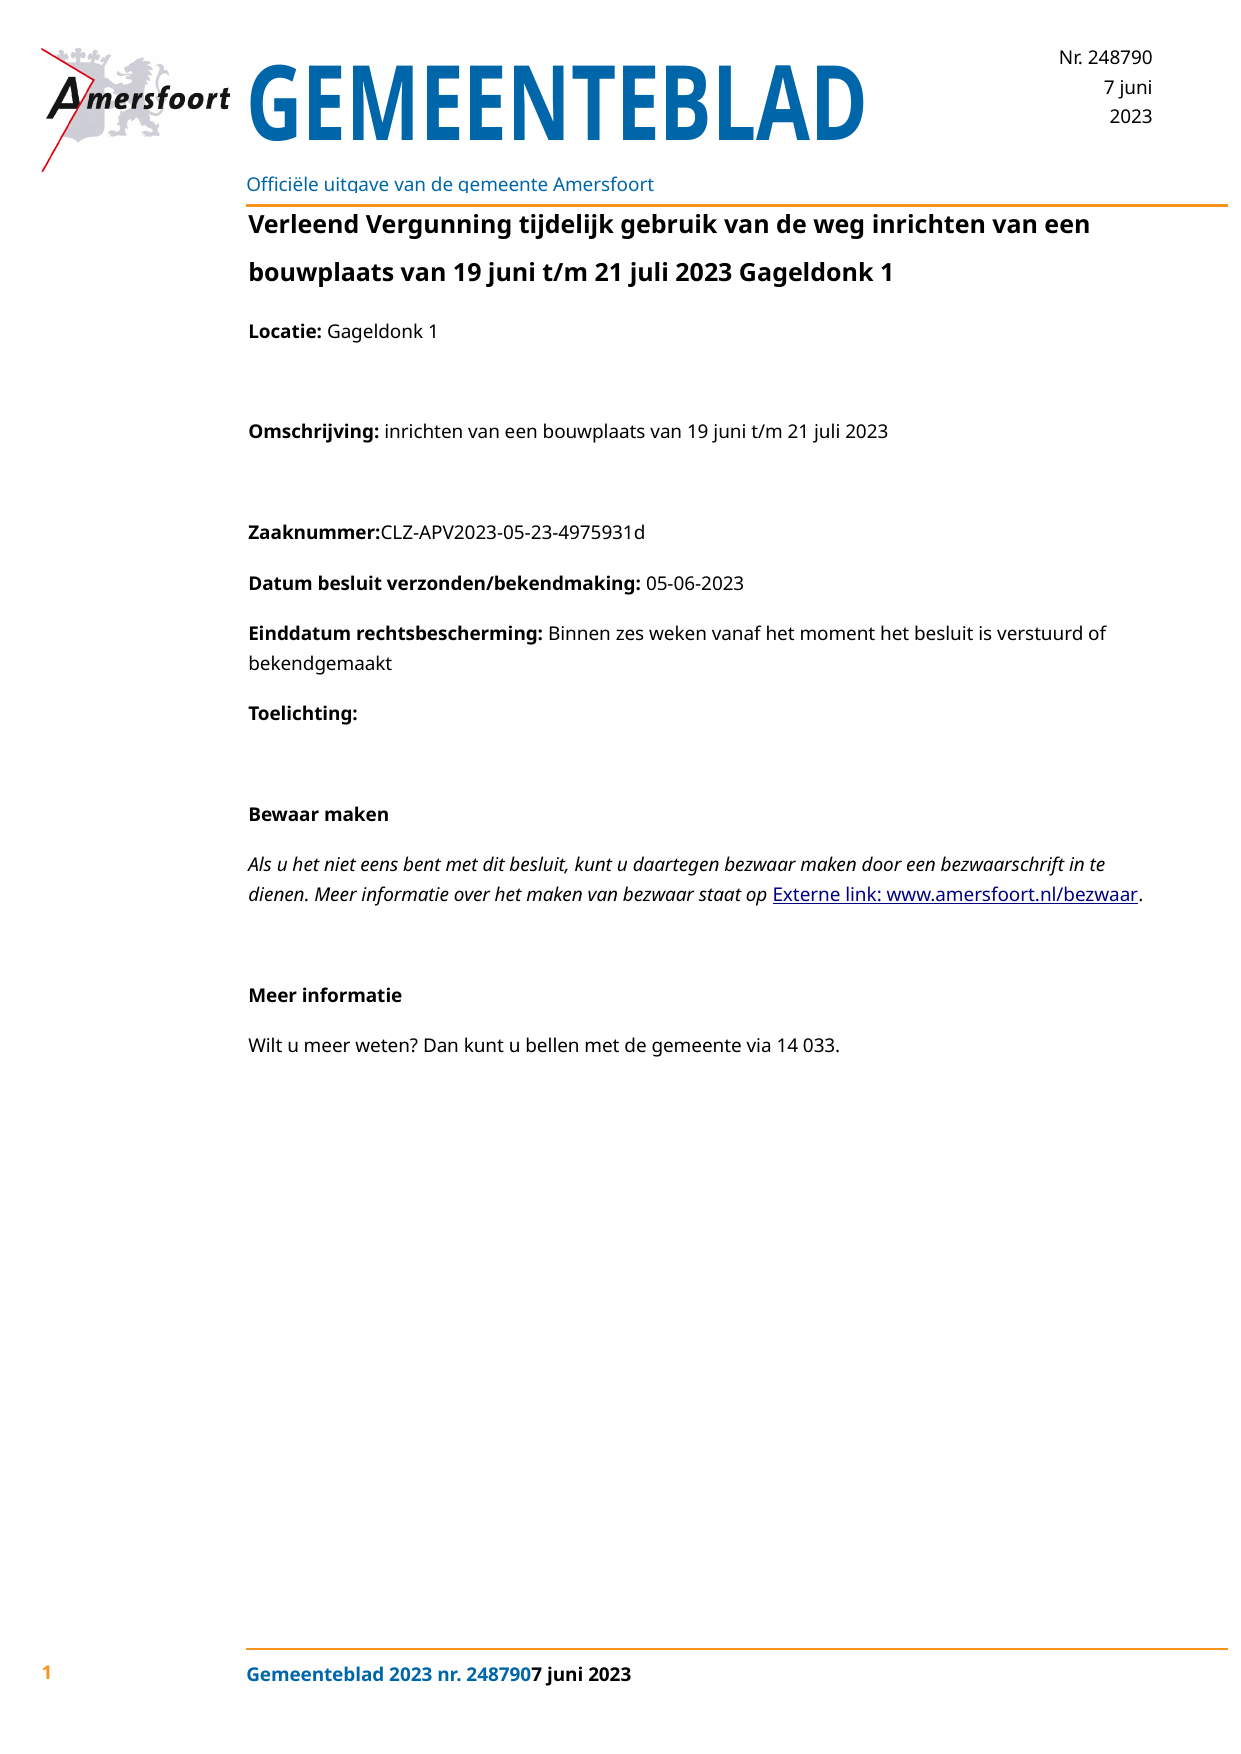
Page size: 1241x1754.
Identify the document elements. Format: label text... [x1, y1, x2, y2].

text Bewaar maken [248, 801, 1152, 827]
picture [41, 47, 231, 172]
text Omschrijving: inrichten van een bouwplaats van 19 juni t/m 21 juli 2023 [248, 419, 1152, 444]
text Datum besluit verzonden/bekendmaking: 05-06-2023 [248, 570, 1152, 596]
text Als u het niet eens bent met dit besluit, kunt u daartegen bezwaar maken door een bezwaarschrift in te dienen. Meer informatie over het maken van bezwaar staat op Externe link: www.amersfoort.nl/bezwaar. [248, 852, 1152, 907]
text Verleend Vergunning tijdelijk gebruik van de weg inrichten van een bouwplaats van 19 juni t/m 21 juli 2023 Gageldonk 1 [248, 207, 1152, 288]
text Toelichting: [248, 700, 1152, 726]
text Zaaknummer:CLZ-APV2023-05-23-4975931d [248, 519, 1152, 545]
text Einddatum rechtsbescherming: Binnen zes weken vanaf het moment het besluit is verstuurd of bekendgemaakt [248, 620, 1152, 676]
text Locatie: Gageldonk 1 [248, 318, 1152, 344]
text Wilt u meer weten? Dan kunt u bellen met de gemeente via 14 033. [248, 1032, 1152, 1058]
text Meer informatie [248, 982, 1152, 1008]
